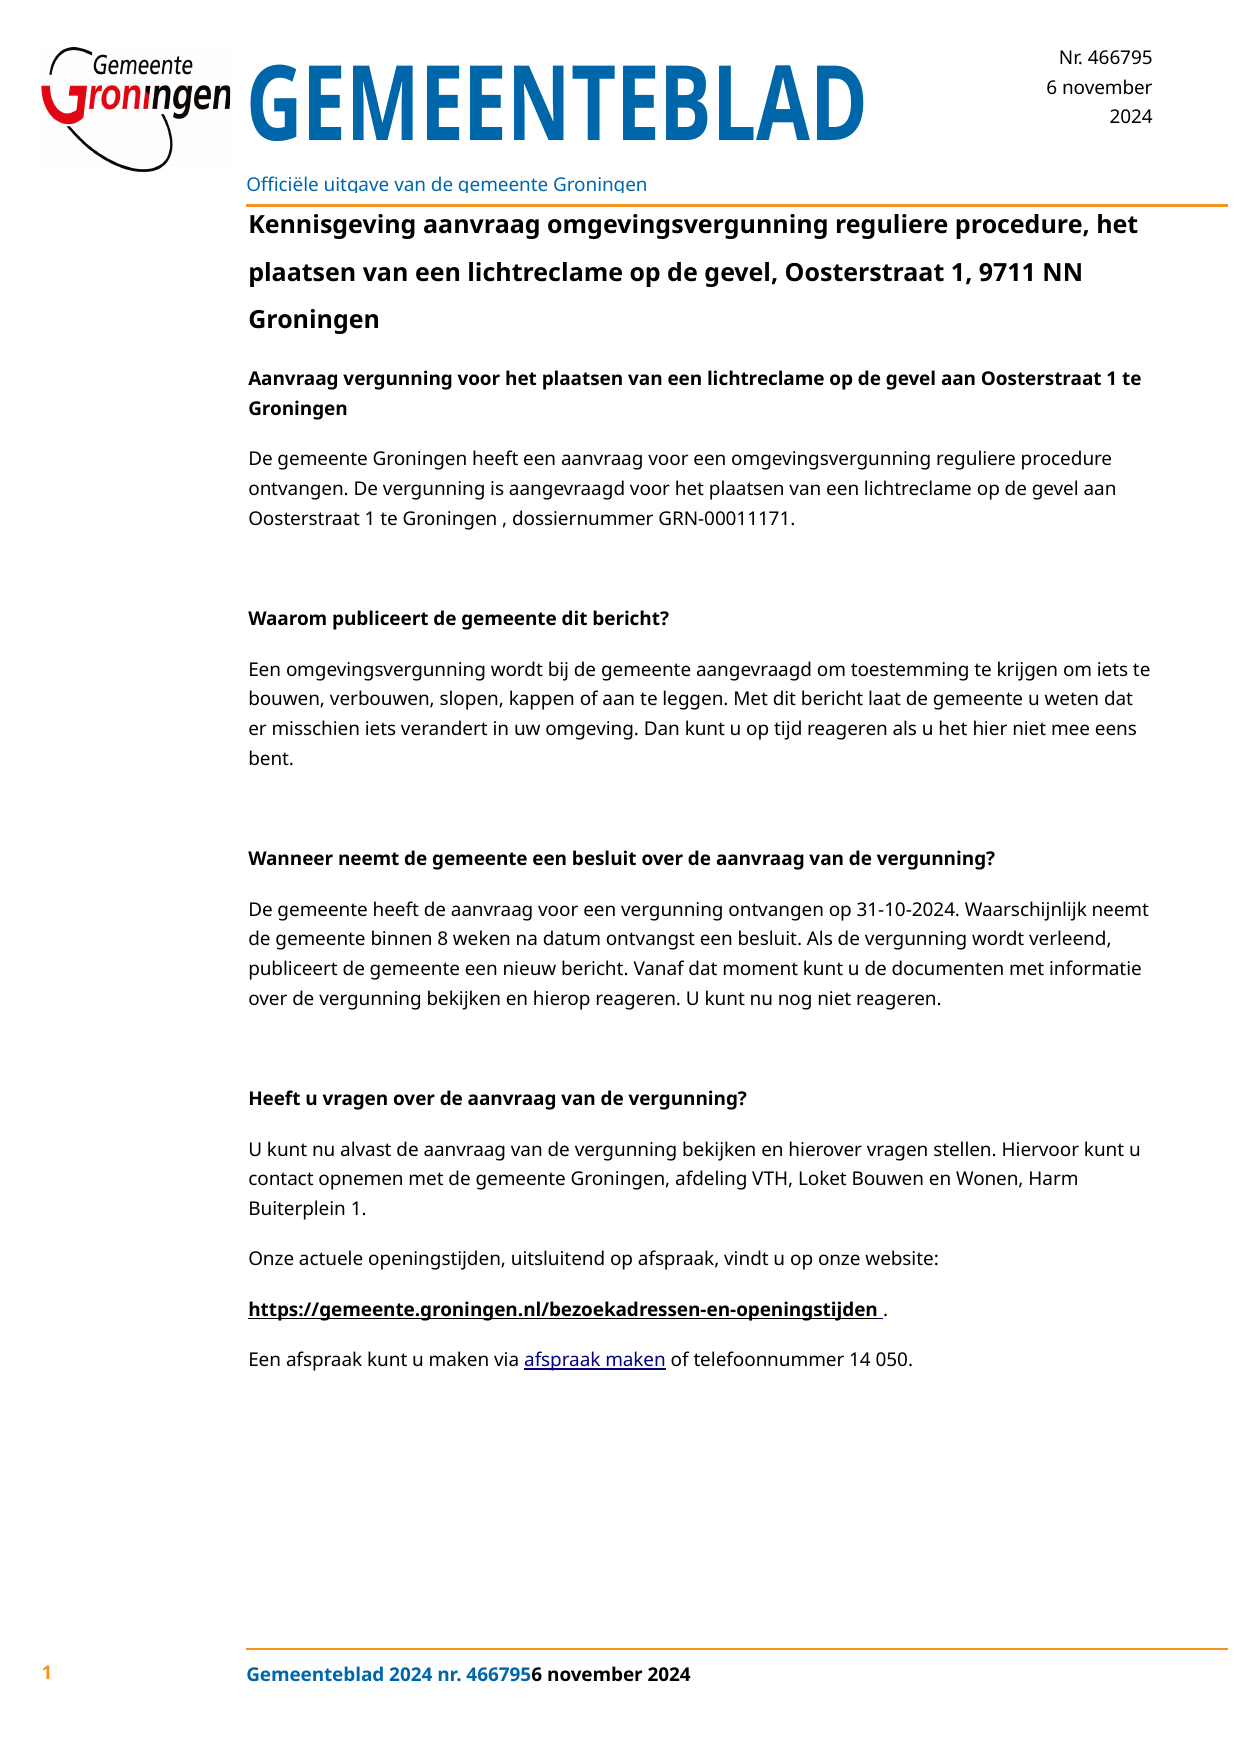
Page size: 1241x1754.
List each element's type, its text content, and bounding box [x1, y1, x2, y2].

text De gemeente heeft de aanvraag voor een vergunning ontvangen op 31-10-2024. Waarschijnlijk neemt de gemeente binnen 8 weken na datum ontvangst een besluit. Als de vergunning wordt verleend, publiceert de gemeente een nieuw bericht. Vanaf dat moment kunt u de documenten met informatie over de vergunning bekijken en hierop reageren. U kunt nu nog niet reageren. [248, 896, 1152, 1010]
text Een omgevingsvergunning wordt bij de gemeente aangevraagd om toestemming te krijgen om iets te bouwen, verbouwen, slopen, kappen of aan te leggen. Met dit bericht laat de gemeente u weten dat er misschien iets verandert in uw omgeving. Dan kunt u op tijd reageren als u het hier niet mee eens bent. [248, 656, 1152, 770]
text Onze actuele openingstijden, uitsluitend op afspraak, vindt u op onze website: [248, 1246, 1152, 1271]
text Heeft u vragen over de aanvraag van de vergunning? [248, 1086, 1152, 1111]
text De gemeente Groningen heeft een aanvraag voor een omgevingsvergunning reguliere procedure ontvangen. De vergunning is aangevraagd voor het plaatsen van een lichtreclame op de gevel aan Oosterstraat 1 te Groningen , dossiernummer GRN-00011171. [248, 446, 1152, 530]
text Waarom publiceert de gemeente dit bericht? [248, 606, 1152, 631]
text Een afspraak kunt u maken via afspraak maken of telefoonnummer 14 050. [248, 1346, 1152, 1372]
text https://gemeente.groningen.nl/bezoekadressen-en-openingstijden . [248, 1296, 1152, 1322]
text Kennisgeving aanvraag omgevingsvergunning reguliere procedure, het plaatsen van een lichtreclame op de gevel, Oosterstraat 1, 9711 NN Groningen [248, 207, 1152, 336]
text Aanvraag vergunning voor het plaatsen van een lichtreclame op de gevel aan Oosterstraat 1 te Groningen [248, 366, 1152, 421]
picture [41, 47, 231, 172]
text Wanneer neemt de gemeente een besluit over de aanvraag van de vergunning? [248, 846, 1152, 871]
text U kunt nu alvast de aanvraag van de vergunning bekijken en hierover vragen stellen. Hiervoor kunt u contact opnemen met de gemeente Groningen, afdeling VTH, Loket Bouwen en Wonen, Harm Buiterplein 1. [248, 1136, 1152, 1221]
